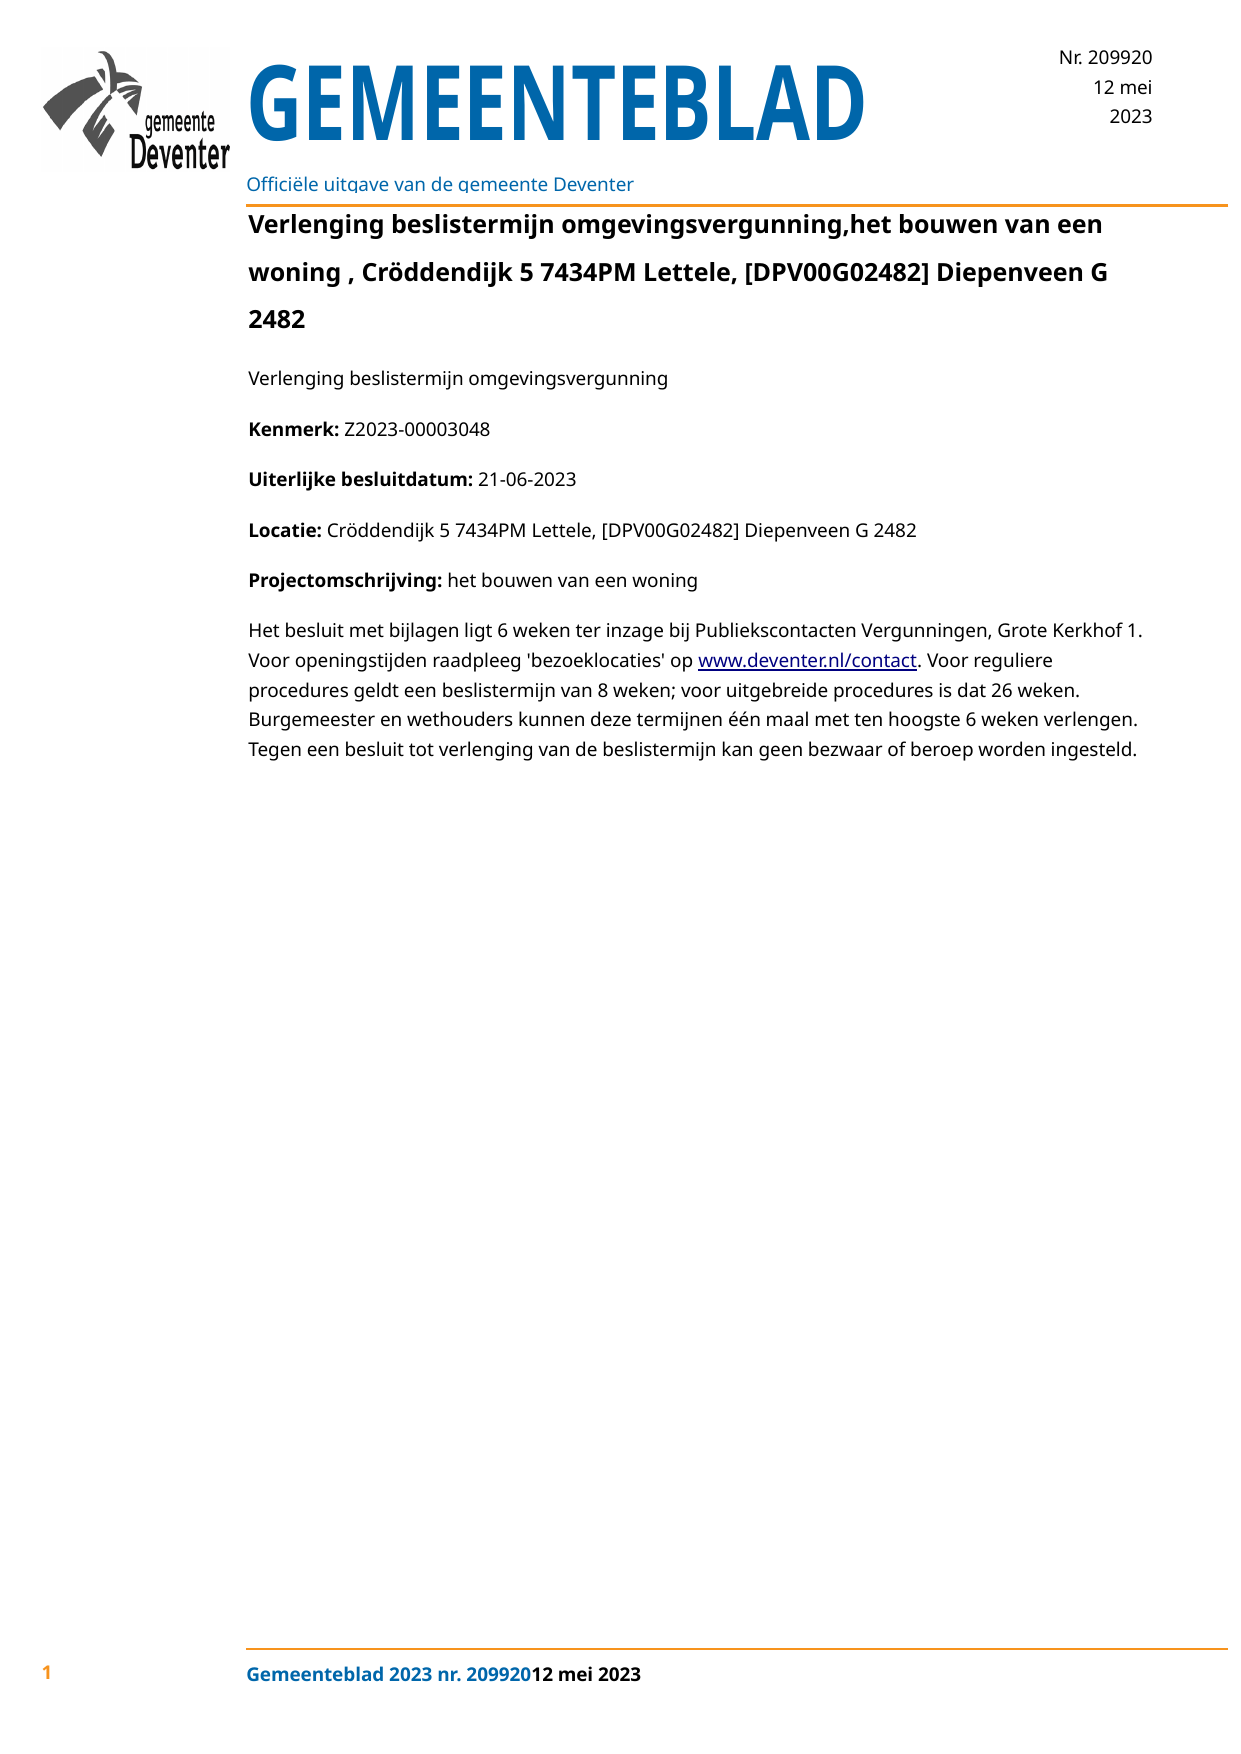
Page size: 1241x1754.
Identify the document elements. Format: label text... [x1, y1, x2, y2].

text Verlenging beslistermijn omgevingsvergunning,het bouwen van een woning , Cröddendijk 5 7434PM Lettele, [DPV00G02482] Diepenveen G 2482 [248, 207, 1152, 336]
text Projectomschrijving: het bouwen van een woning [248, 567, 1152, 593]
picture [41, 47, 231, 172]
text Kenmerk: Z2023-00003048 [248, 416, 1152, 442]
text Verlenging beslistermijn omgevingsvergunning [248, 366, 1152, 391]
text Het besluit met bijlagen ligt 6 weken ter inzage bij Publiekscontacten Vergunningen, Grote Kerkhof 1. Voor openingstijden raadpleeg 'bezoeklocaties' op www.deventer.nl/contact. Voor reguliere procedures geldt een beslistermijn van 8 weken; voor uitgebreide procedures is dat 26 weken. Burgemeester en wethouders kunnen deze termijnen één maal met ten hoogste 6 weken verlengen. Tegen een besluit tot verlenging van de beslistermijn kan geen bezwaar of beroep worden ingesteld. [248, 618, 1152, 762]
text Locatie: Cröddendijk 5 7434PM Lettele, [DPV00G02482] Diepenveen G 2482 [248, 517, 1152, 542]
text Uiterlijke besluitdatum: 21-06-2023 [248, 466, 1152, 492]
